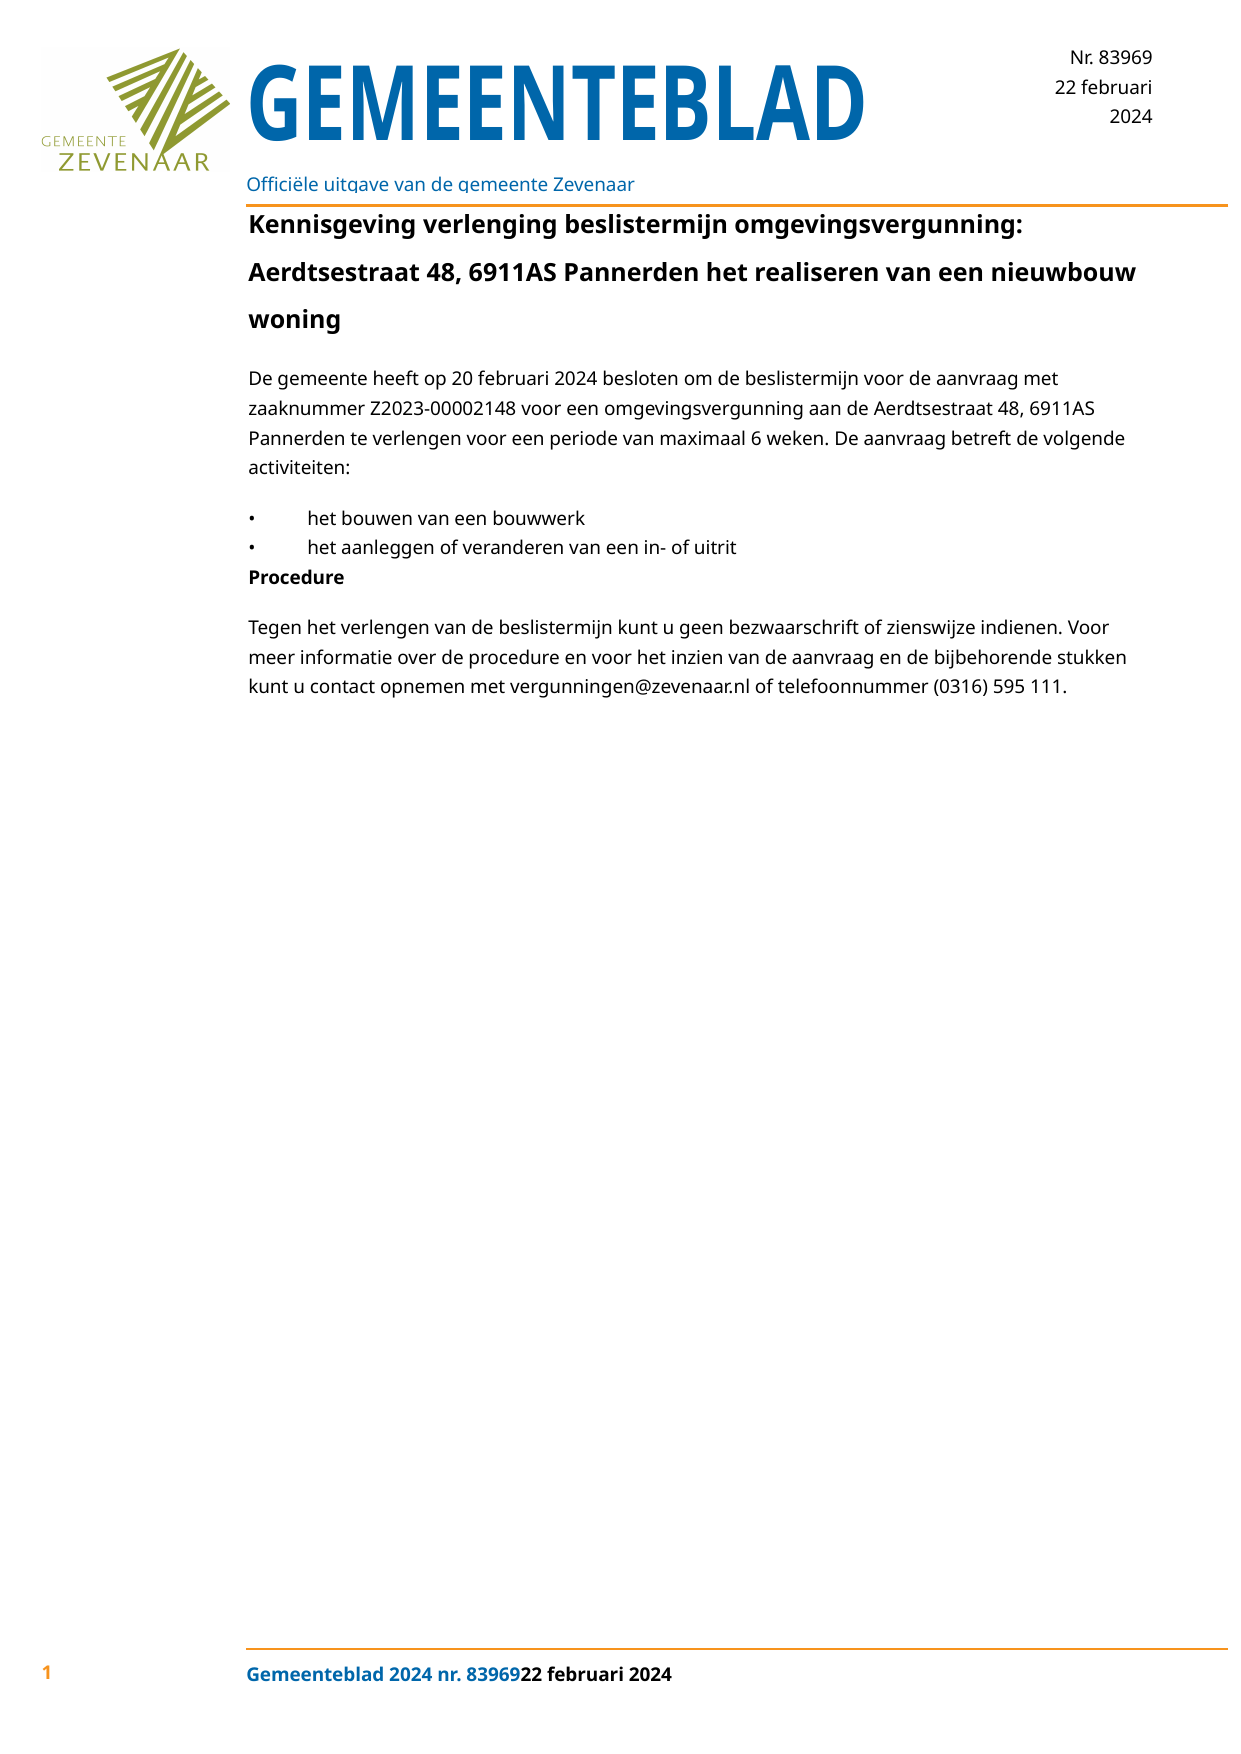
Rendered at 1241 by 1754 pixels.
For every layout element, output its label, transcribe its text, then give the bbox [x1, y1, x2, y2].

text Kennisgeving verlenging beslistermijn omgevingsvergunning: Aerdtsestraat 48, 6911AS Pannerden het realiseren van een nieuwbouw woning [248, 207, 1152, 336]
text Procedure [248, 564, 1152, 589]
list het aanleggen of veranderen van een in- of uitrit [248, 534, 1152, 560]
text Tegen het verlengen van de beslistermijn kunt u geen bezwaarschrift of zienswijze indienen. Voor meer informatie over de procedure en voor het inzien van de aanvraag en de bijbehorende stukken kunt u contact opnemen met vergunningen@zevenaar.nl of telefoonnummer (0316) 595 111. [248, 614, 1152, 699]
list het bouwen van een bouwwerk [248, 505, 1152, 530]
text De gemeente heeft op 20 februari 2024 besloten om de beslistermijn voor de aanvraag met zaaknummer Z2023-00002148 voor een omgevingsvergunning aan de Aerdtsestraat 48, 6911AS Pannerden te verlengen voor een periode van maximaal 6 weken. De aanvraag betreft de volgende activiteiten: [248, 366, 1152, 480]
picture [41, 47, 231, 172]
